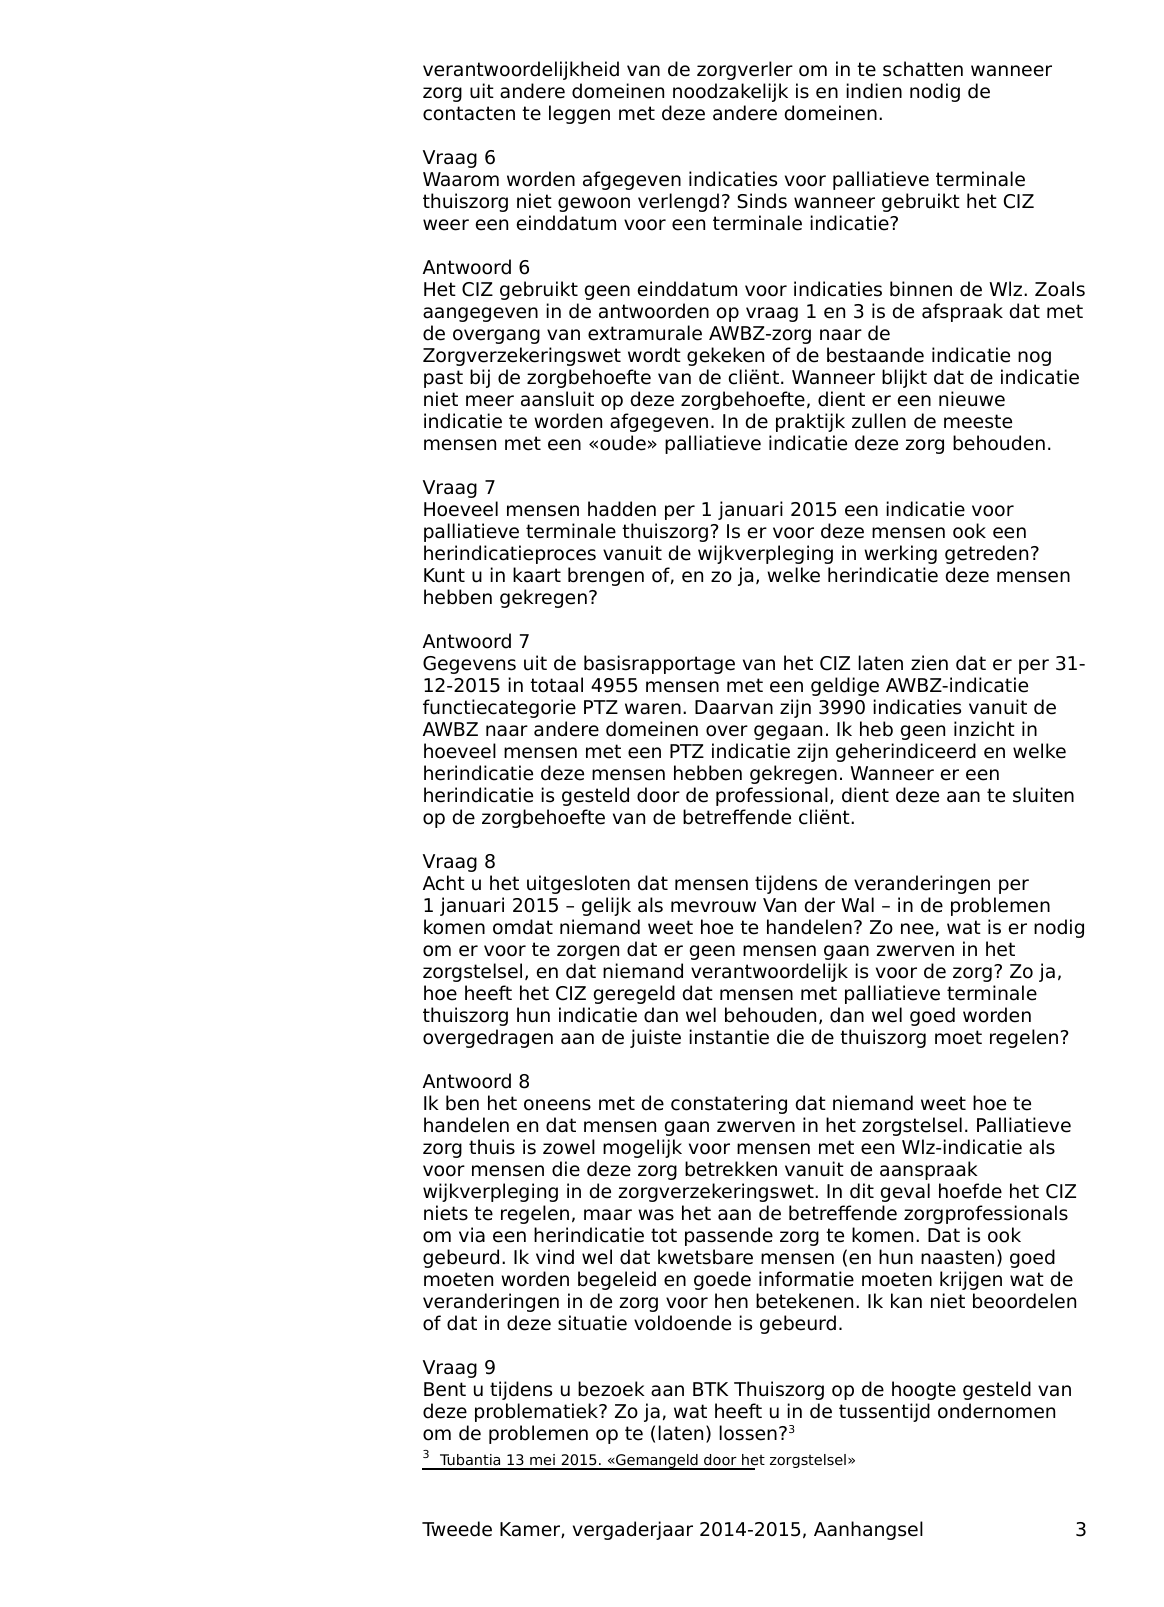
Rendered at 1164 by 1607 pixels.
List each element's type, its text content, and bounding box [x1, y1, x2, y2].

text Tubantia 13 mei 2015. «Gemangeld door het zorgstelsel» [422, 1448, 1087, 1470]
text Bent u tijdens u bezoek aan BTK Thuiszorg op de hoogte gesteld van deze problematiek? Zo ja, wat heeft u in de tussentijd ondernomen om de problemen op te (laten) lossen? [422, 1379, 1087, 1445]
text Vraag 8 [422, 851, 1087, 873]
text Antwoord 8 [422, 1071, 1087, 1093]
text verantwoordelijkheid van de zorgverler om in te schatten wanneer zorg uit andere domeinen noodzakelijk is en indien nodig de contacten te leggen met deze andere domeinen. [422, 59, 1087, 125]
text Vraag 9 [422, 1357, 1087, 1379]
text Vraag 6 [422, 147, 1087, 169]
text Antwoord 7 [422, 631, 1087, 653]
text Vraag 7 [422, 477, 1087, 499]
text Ik ben het oneens met de constatering dat niemand weet hoe te handelen en dat mensen gaan zwerven in het zorgstelsel. Palliatieve zorg thuis is zowel mogelijk voor mensen met een Wlz-indicatie als voor mensen die deze zorg betrekken vanuit de aanspraak wijkverpleging in de zorgverzekeringswet. In dit geval hoefde het CIZ niets te regelen, maar was het aan de betreffende zorgprofessionals om via een herindicatie tot passende zorg te komen. Dat is ook gebeurd. Ik vind wel dat kwetsbare mensen (en hun naasten) goed moeten worden begeleid en goede informatie moeten krijgen wat de veranderingen in de zorg voor hen betekenen. Ik kan niet beoordelen of dat in deze situatie voldoende is gebeurd. [422, 1093, 1087, 1335]
text Hoeveel mensen hadden per 1 januari 2015 een indicatie voor palliatieve terminale thuiszorg? Is er voor deze mensen ook een herindicatieproces vanuit de wijkverpleging in werking getreden? Kunt u in kaart brengen of, en zo ja, welke herindicatie deze mensen hebben gekregen? [422, 499, 1087, 609]
text Waarom worden afgegeven indicaties voor palliatieve terminale thuiszorg niet gewoon verlengd? Sinds wanneer gebruikt het CIZ weer een einddatum voor een terminale indicatie? [422, 169, 1087, 235]
text Het CIZ gebruikt geen einddatum voor indicaties binnen de Wlz. Zoals aangegeven in de antwoorden op vraag 1 en 3 is de afspraak dat met de overgang van extramurale AWBZ-zorg naar de Zorgverzekeringswet wordt gekeken of de bestaande indicatie nog past bij de zorgbehoefte van de cliënt. Wanneer blijkt dat de indicatie niet meer aansluit op deze zorgbehoefte, dient er een nieuwe indicatie te worden afgegeven. In de praktijk zullen de meeste mensen met een «oude» palliatieve indicatie deze zorg behouden. [422, 279, 1087, 455]
text Gegevens uit de basisrapportage van het CIZ laten zien dat er per 31-12-2015 in totaal 4955 mensen met een geldige AWBZ-indicatie functiecategorie PTZ waren. Daarvan zijn 3990 indicaties vanuit de AWBZ naar andere domeinen over gegaan. Ik heb geen inzicht in hoeveel mensen met een PTZ indicatie zijn geherindiceerd en welke herindicatie deze mensen hebben gekregen. Wanneer er een herindicatie is gesteld door de professional, dient deze aan te sluiten op de zorgbehoefte van de betreffende cliënt. [422, 653, 1087, 829]
text Acht u het uitgesloten dat mensen tijdens de veranderingen per 1 januari 2015 – gelijk als mevrouw Van der Wal – in de problemen komen omdat niemand weet hoe te handelen? Zo nee, wat is er nodig om er voor te zorgen dat er geen mensen gaan zwerven in het zorgstelsel, en dat niemand verantwoordelijk is voor de zorg? Zo ja, hoe heeft het CIZ geregeld dat mensen met palliatieve terminale thuiszorg hun indicatie dan wel behouden, dan wel goed worden overgedragen aan de juiste instantie die de thuiszorg moet regelen? [422, 873, 1087, 1049]
text Antwoord 6 [422, 257, 1087, 279]
